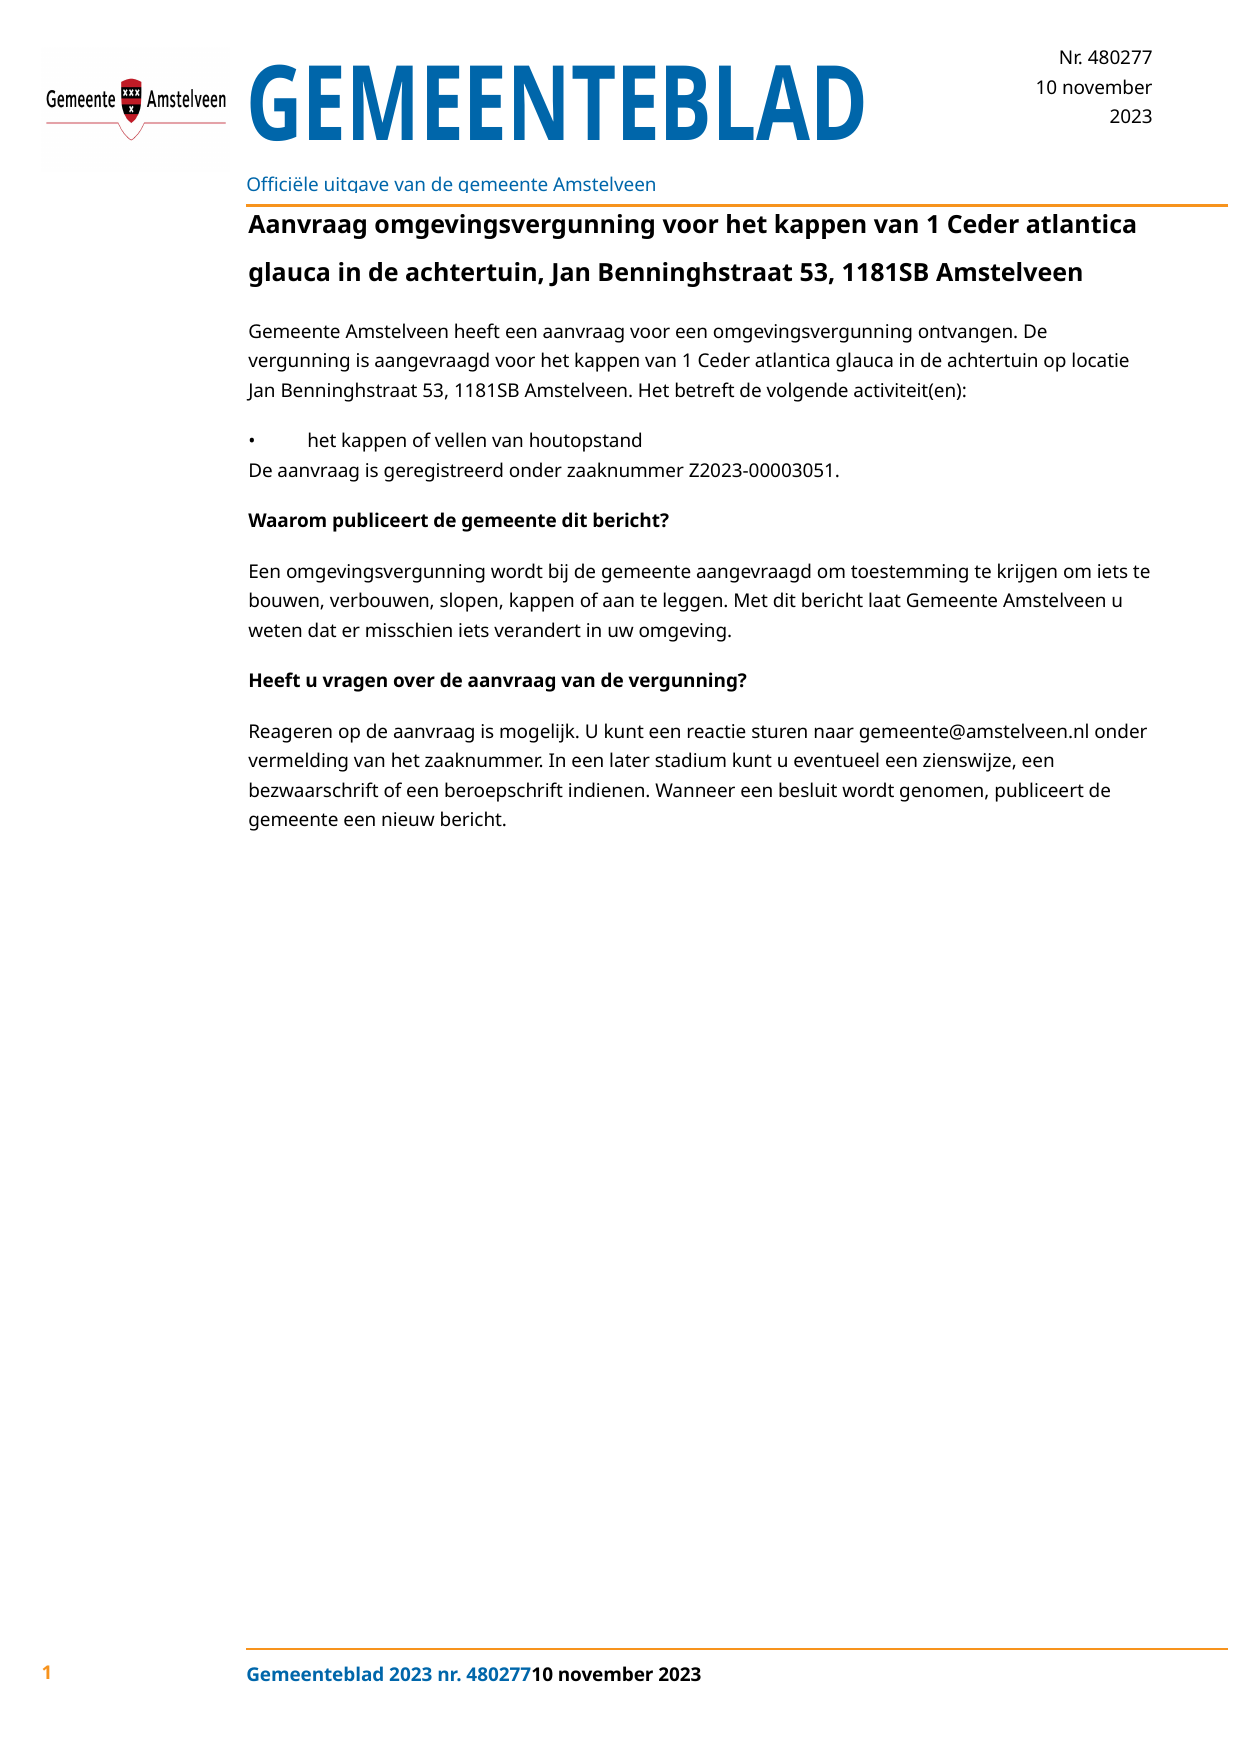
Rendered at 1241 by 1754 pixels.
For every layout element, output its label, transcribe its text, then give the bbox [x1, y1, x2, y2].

text Reageren op de aanvraag is mogelijk. U kunt een reactie sturen naar gemeente@amstelveen.nl onder vermelding van het zaaknummer. In een later stadium kunt u eventueel een zienswijze, een bezwaarschrift of een beroepschrift indienen. Wanneer een besluit wordt genomen, publiceert de gemeente een nieuw bericht. [248, 718, 1152, 832]
text Waarom publiceert de gemeente dit bericht? [248, 507, 1152, 533]
text Heeft u vragen over de aanvraag van de vergunning? [248, 667, 1152, 693]
picture [41, 47, 231, 172]
text Aanvraag omgevingsvergunning voor het kappen van 1 Ceder atlantica glauca in de achtertuin, Jan Benninghstraat 53, 1181SB Amstelveen [248, 207, 1152, 288]
text Gemeente Amstelveen heeft een aanvraag voor een omgevingsvergunning ontvangen. De vergunning is aangevraagd voor het kappen van 1 Ceder atlantica glauca in de achtertuin op locatie Jan Benninghstraat 53, 1181SB Amstelveen. Het betreft de volgende activiteit(en): [248, 318, 1152, 403]
list het kappen of vellen van houtopstand [248, 427, 1152, 453]
text Een omgevingsvergunning wordt bij de gemeente aangevraagd om toestemming te krijgen om iets te bouwen, verbouwen, slopen, kappen of aan te leggen. Met dit bericht laat Gemeente Amstelveen u weten dat er misschien iets verandert in uw omgeving. [248, 558, 1152, 643]
text De aanvraag is geregistreerd onder zaaknummer Z2023-00003051. [248, 457, 1152, 483]
